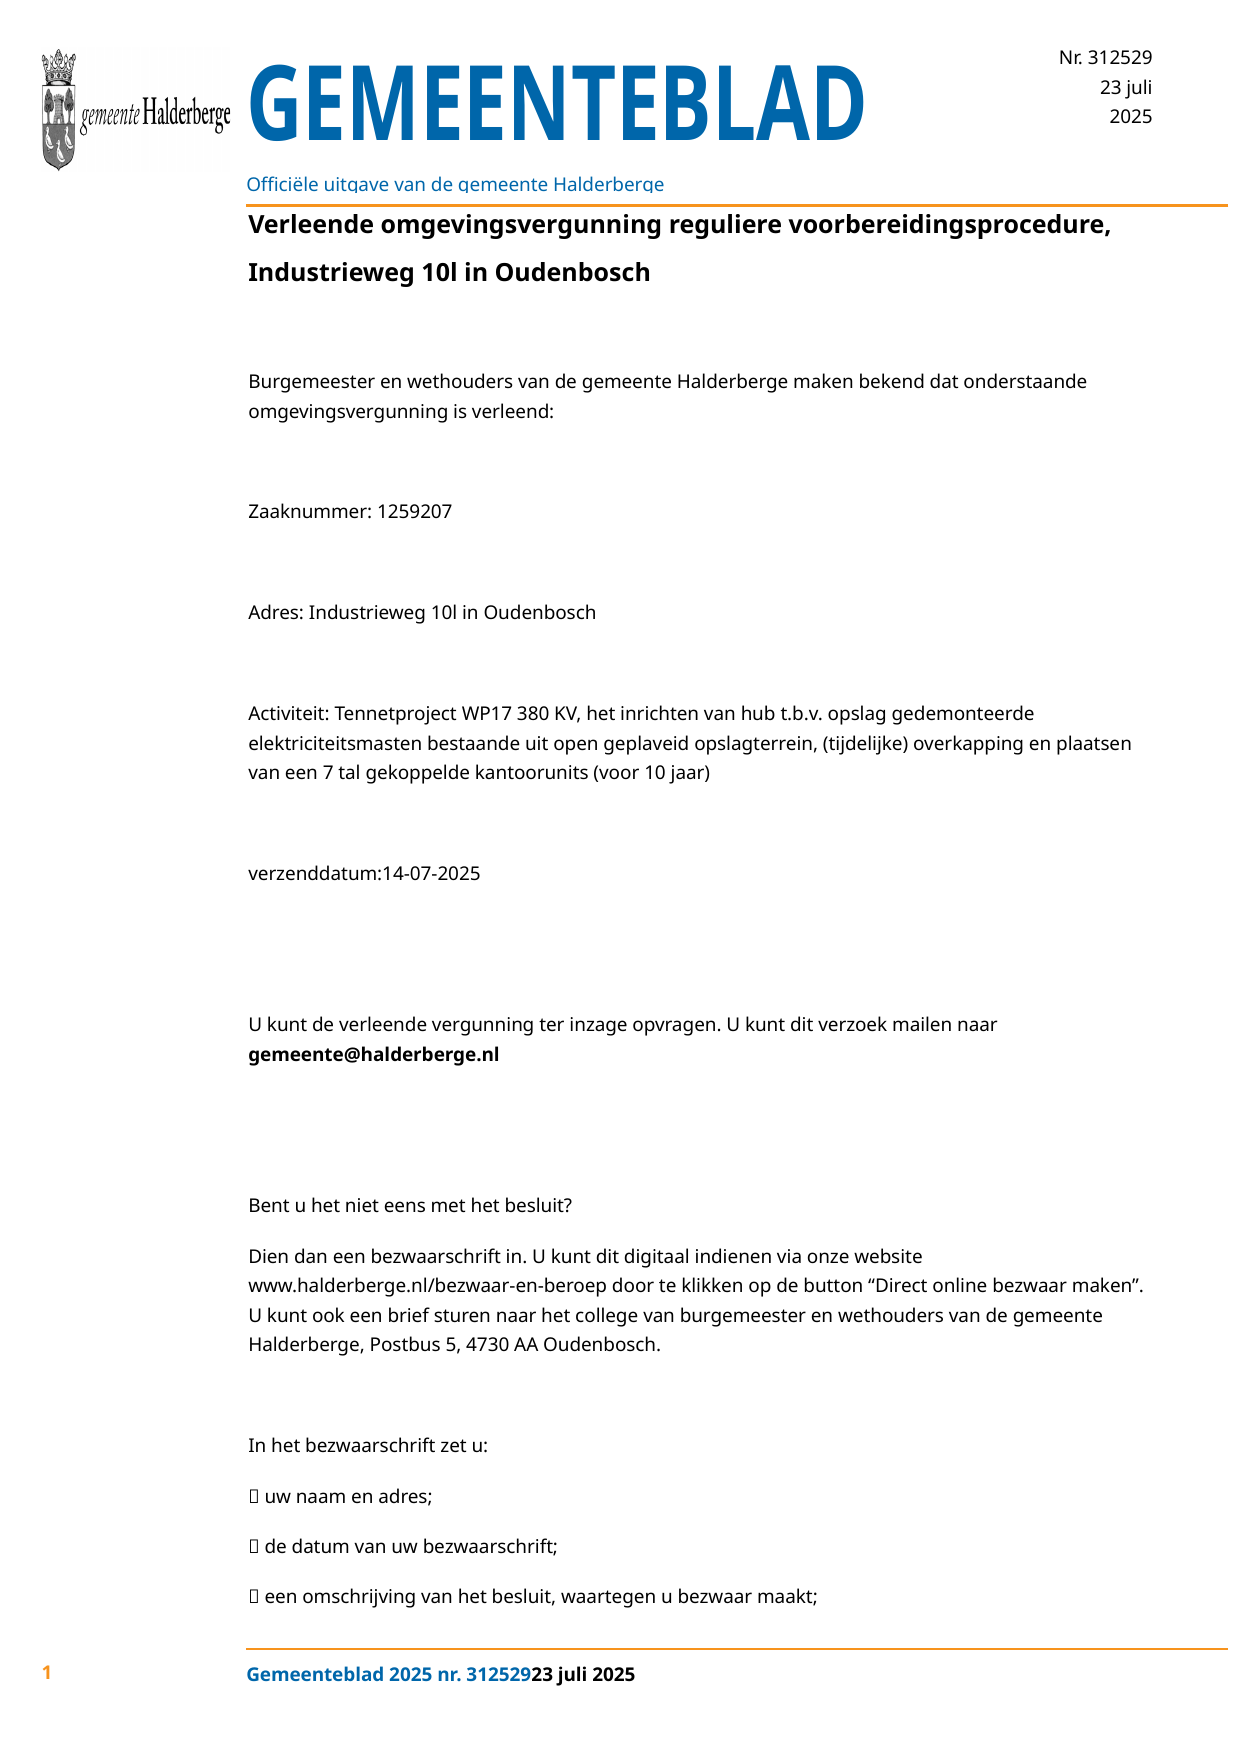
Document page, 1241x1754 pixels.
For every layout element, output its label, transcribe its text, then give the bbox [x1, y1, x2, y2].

text Burgemeester en wethouders van de gemeente Halderberge maken bekend dat onderstaande omgevingsvergunning is verleend: [248, 368, 1152, 424]
text Dien dan een bezwaarschrift in. U kunt dit digitaal indienen via onze website www.halderberge.nl/bezwaar-en-beroep door te klikken op de button “Direct online bezwaar maken”. U kunt ook een brief sturen naar het college van burgemeester en wethouders van de gemeente Halderberge, Postbus 5, 4730 AA Oudenbosch. [248, 1243, 1152, 1357]
text  de datum van uw bezwaarschrift; [248, 1533, 1152, 1559]
text Bent u het niet eens met het besluit? [248, 1192, 1152, 1218]
text  een omschrijving van het besluit, waartegen u bezwaar maakt; [248, 1584, 1152, 1609]
text Adres: Industrieweg 10l in Oudenbosch [248, 599, 1152, 625]
text  uw naam en adres; [248, 1483, 1152, 1509]
text U kunt de verleende vergunning ter inzage opvragen. U kunt dit verzoek mailen naar gemeente@halderberge.nl [248, 1012, 1152, 1067]
text In het bezwaarschrift zet u: [248, 1432, 1152, 1458]
text Activiteit: Tennetproject WP17 380 KV, het inrichten van hub t.b.v. opslag gedemonteerde elektriciteitsmasten bestaande uit open geplaveid opslagterrein, (tijdelijke) overkapping en plaatsen van een 7 tal gekoppelde kantoorunits (voor 10 jaar) [248, 700, 1152, 785]
text Zaaknummer: 1259207 [248, 499, 1152, 524]
text verzenddatum:14-07-2025 [248, 860, 1152, 886]
text Verleende omgevingsvergunning reguliere voorbereidingsprocedure, Industrieweg 10l in Oudenbosch [248, 207, 1152, 288]
picture [41, 47, 231, 172]
